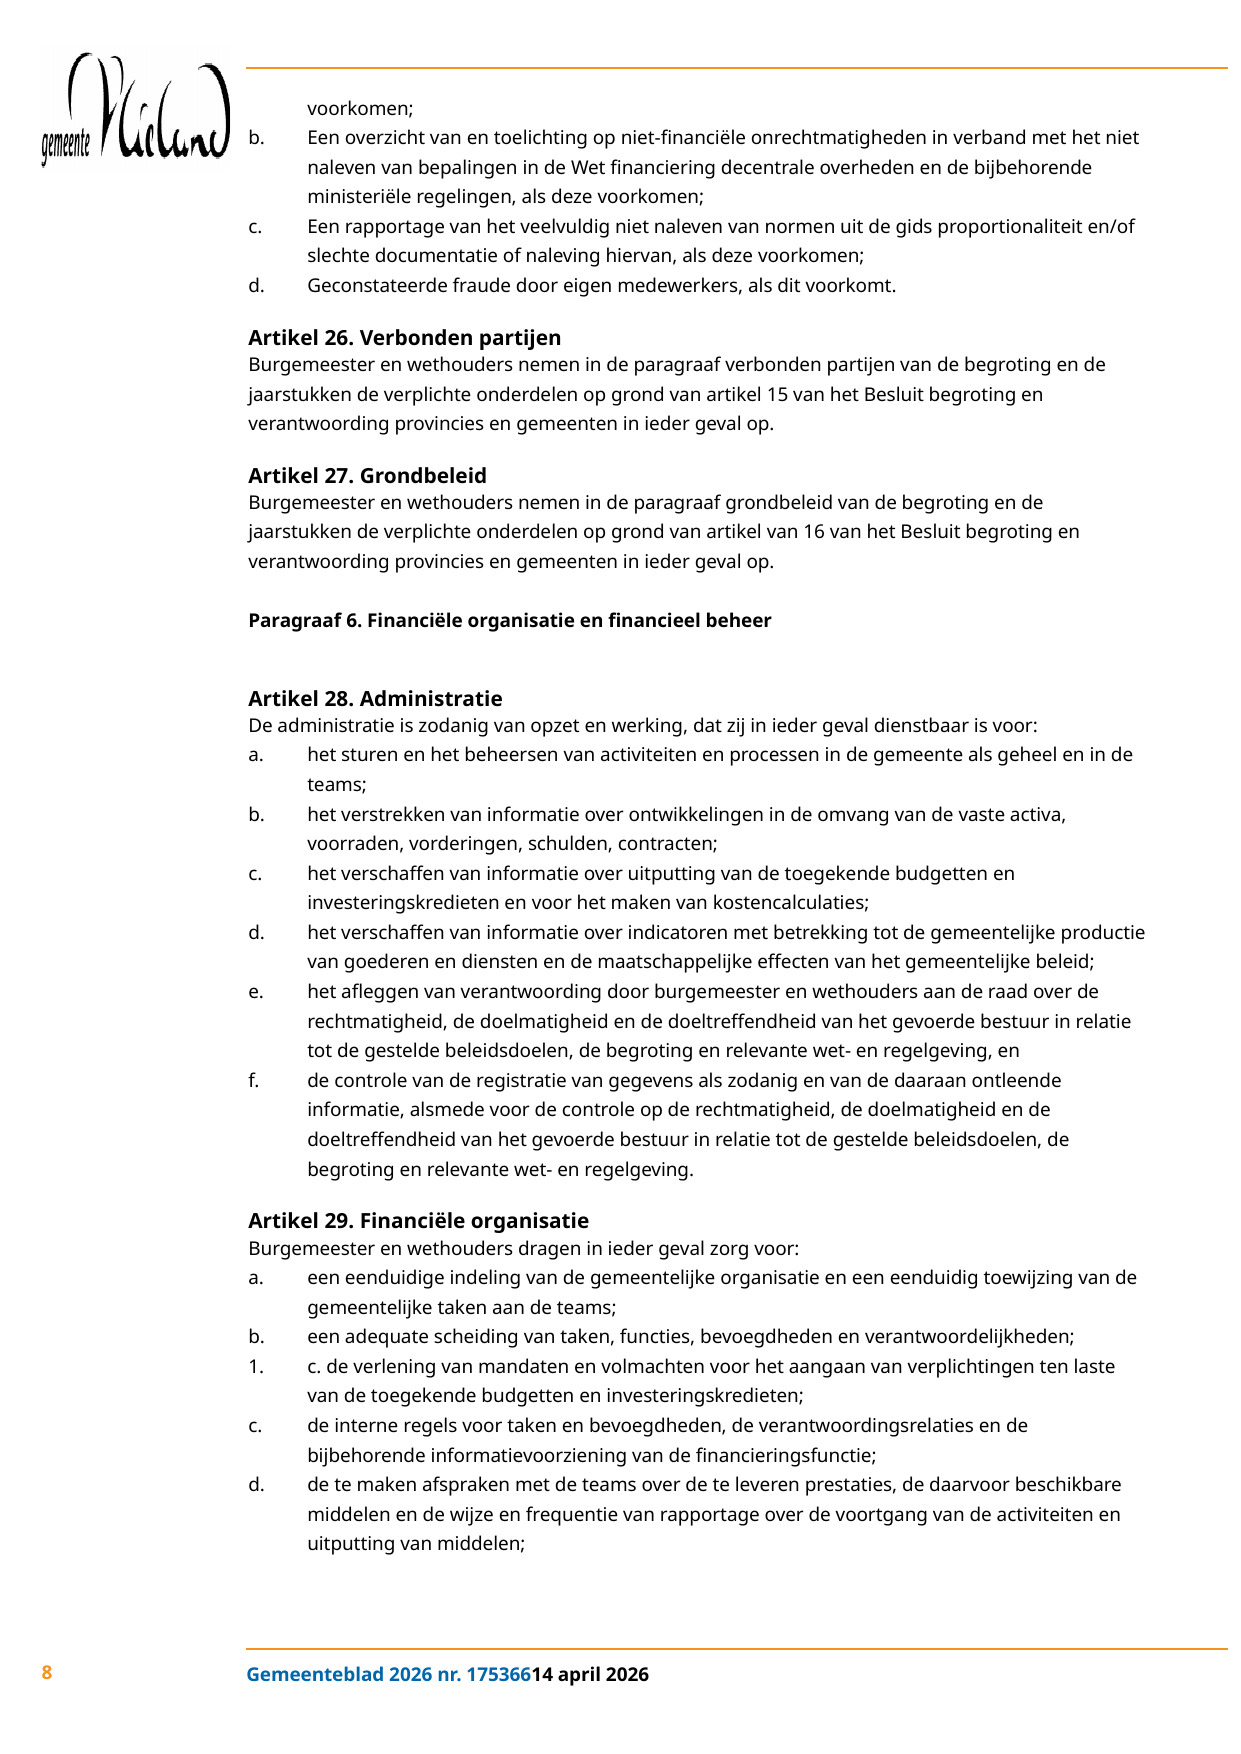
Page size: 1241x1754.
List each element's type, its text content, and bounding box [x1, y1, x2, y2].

list de interne regels voor taken en bevoegdheden, de verantwoordingsrelaties en de bijbehorende informatievoorziening van de financieringsfunctie; [248, 1412, 1152, 1467]
list een adequate scheiding van taken, functies, bevoegdheden en verantwoordelijkheden; [248, 1323, 1152, 1349]
list Een overzicht van en toelichting op niet-financiële onrechtmatigheden in verband met het niet naleven van bepalingen in de Wet financiering decentrale overheden en de bijbehorende ministeriële regelingen, als deze voorkomen; [248, 124, 1152, 209]
list de controle van de registratie van gegevens als zodanig en van de daaraan ontleende informatie, alsmede voor de controle op de rechtmatigheid, de doelmatigheid en de doeltreffendheid van het gevoerde bestuur in relatie tot de gestelde beleidsdoelen, de begroting en relevante wet- en regelgeving. [248, 1067, 1152, 1182]
text Artikel 26. Verbonden partijen [248, 323, 1152, 351]
list c. de verlening van mandaten en volmachten voor het aangaan van verplichtingen ten laste van de toegekende budgetten en investeringskredieten; [248, 1353, 1152, 1408]
text Burgemeester en wethouders nemen in de paragraaf verbonden partijen van de begroting en de jaarstukken de verplichte onderdelen op grond van artikel 15 van het Besluit begroting en verantwoording provincies en gemeenten in ieder geval op. [248, 351, 1152, 436]
text Artikel 29. Financiële organisatie [248, 1206, 1152, 1235]
list voorkomen; [248, 95, 1152, 121]
list het verschaffen van informatie over uitputting van de toegekende budgetten en investeringskredieten en voor het maken van kostencalculaties; [248, 860, 1152, 915]
text Burgemeester en wethouders nemen in de paragraaf grondbeleid van de begroting en de jaarstukken de verplichte onderdelen op grond van artikel van 16 van het Besluit begroting en verantwoording provincies en gemeenten in ieder geval op. [248, 489, 1152, 574]
text Artikel 27. Grondbeleid [248, 461, 1152, 489]
text Burgemeester en wethouders dragen in ieder geval zorg voor: [248, 1235, 1152, 1260]
picture [41, 47, 231, 172]
text Artikel 28. Administratie [248, 684, 1152, 712]
list Een rapportage van het veelvuldig niet naleven van normen uit de gids proportionaliteit en/of slechte documentatie of naleving hiervan, als deze voorkomen; [248, 213, 1152, 268]
list Geconstateerde fraude door eigen medewerkers, als dit voorkomt. [248, 272, 1152, 298]
text Paragraaf 6. Financiële organisatie en financieel beheer [248, 607, 1152, 633]
list een eenduidige indeling van de gemeentelijke organisatie en een eenduidig toewijzing van de gemeentelijke taken aan de teams; [248, 1264, 1152, 1319]
list het afleggen van verantwoording door burgemeester en wethouders aan de raad over de rechtmatigheid, de doelmatigheid en de doeltreffendheid van het gevoerde bestuur in relatie tot de gestelde beleidsdoelen, de begroting en relevante wet- en regelgeving, en [248, 978, 1152, 1063]
list het verstrekken van informatie over ontwikkelingen in de omvang van de vaste activa, voorraden, vorderingen, schulden, contracten; [248, 801, 1152, 856]
list de te maken afspraken met de teams over de te leveren prestaties, de daarvoor beschikbare middelen en de wijze en frequentie van rapportage over de voortgang van de activiteiten en uitputting van middelen; [248, 1471, 1152, 1556]
list het sturen en het beheersen van activiteiten en processen in de gemeente als geheel en in de teams; [248, 742, 1152, 797]
text De administratie is zodanig van opzet en werking, dat zij in ieder geval dienstbaar is voor: [248, 712, 1152, 738]
list het verschaffen van informatie over indicatoren met betrekking tot de gemeentelijke productie van goederen en diensten en de maatschappelijke effecten van het gemeentelijke beleid; [248, 919, 1152, 974]
